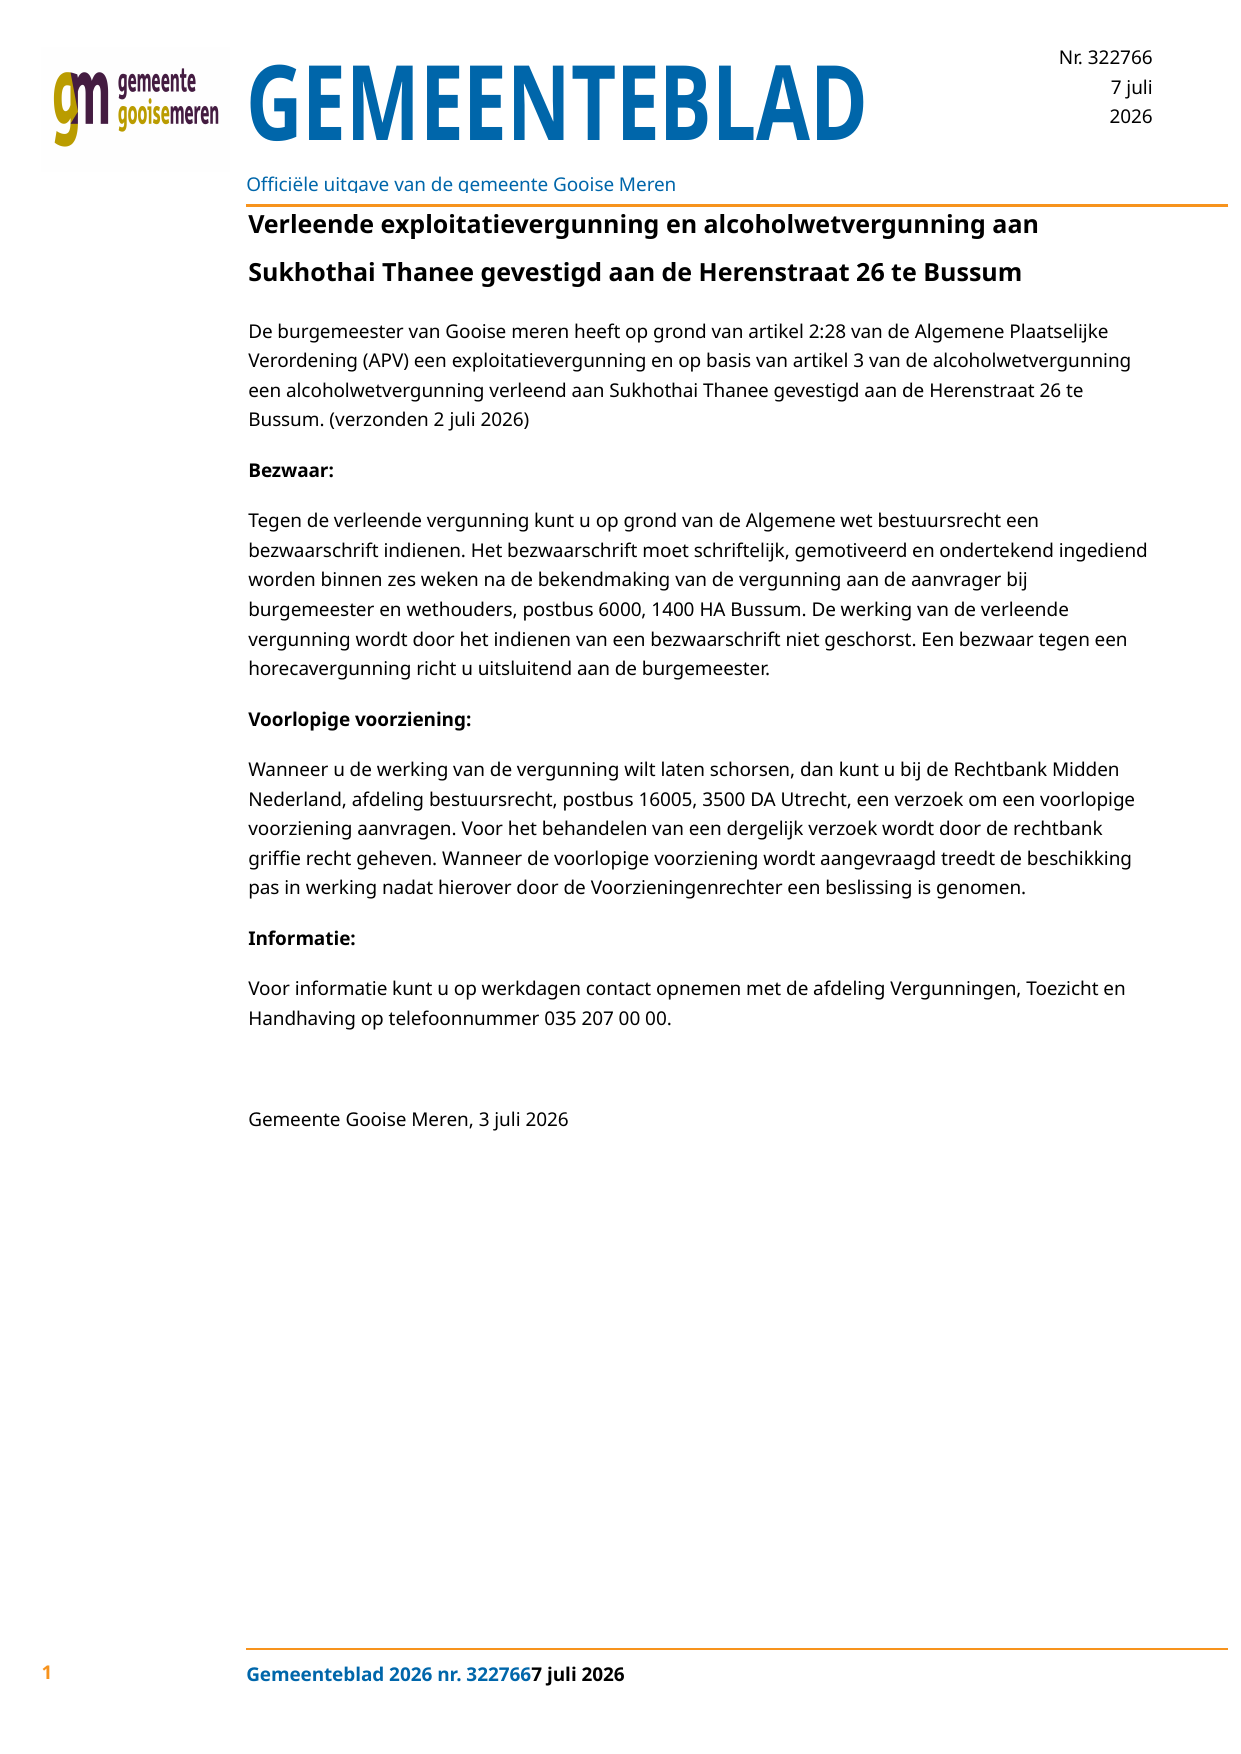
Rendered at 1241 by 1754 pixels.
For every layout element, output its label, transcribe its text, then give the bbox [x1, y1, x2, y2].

text Tegen de verleende vergunning kunt u op grond van de Algemene wet bestuursrecht een bezwaarschrift indienen. Het bezwaarschrift moet schriftelijk, gemotiveerd en ondertekend ingediend worden binnen zes weken na de bekendmaking van de vergunning aan de aanvrager bij burgemeester en wethouders, postbus 6000, 1400 HA Bussum. De werking van de verleende vergunning wordt door het indienen van een bezwaarschrift niet geschorst. Een bezwaar tegen een horecavergunning richt u uitsluitend aan de burgemeester. [248, 507, 1152, 681]
text Verleende exploitatievergunning en alcoholwetvergunning aan Sukhothai Thanee gevestigd aan de Herenstraat 26 te Bussum [248, 207, 1152, 288]
text Voor informatie kunt u op werkdagen contact opnemen met de afdeling Vergunningen, Toezicht en Handhaving op telefoonnummer 035 207 00 00. [248, 975, 1152, 1031]
text Wanneer u de werking van de vergunning wilt laten schorsen, dan kunt u bij de Rechtbank Midden Nederland, afdeling bestuursrecht, postbus 16005, 3500 DA Utrecht, een verzoek om een voorlopige voorziening aanvragen. Voor het behandelen van een dergelijk verzoek wordt door de rechtbank griffie recht geheven. Wanneer de voorlopige voorziening wordt aangevraagd treedt de beschikking pas in werking nadat hierover door de Voorzieningenrechter een beslissing is genomen. [248, 756, 1152, 900]
text Voorlopige voorziening: [248, 706, 1152, 732]
text De burgemeester van Gooise meren heeft op grond van artikel 2:28 van de Algemene Plaatselijke Verordening (APV) een exploitatievergunning en op basis van artikel 3 van de alcoholwetvergunning een alcoholwetvergunning verleend aan Sukhothai Thanee gevestigd aan de Herenstraat 26 te Bussum. (verzonden 2 juli 2026) [248, 318, 1152, 432]
text Bezwaar: [248, 457, 1152, 483]
picture [41, 47, 231, 172]
text Gemeente Gooise Meren, 3 juli 2026 [248, 1106, 1152, 1132]
text Informatie: [248, 925, 1152, 951]
